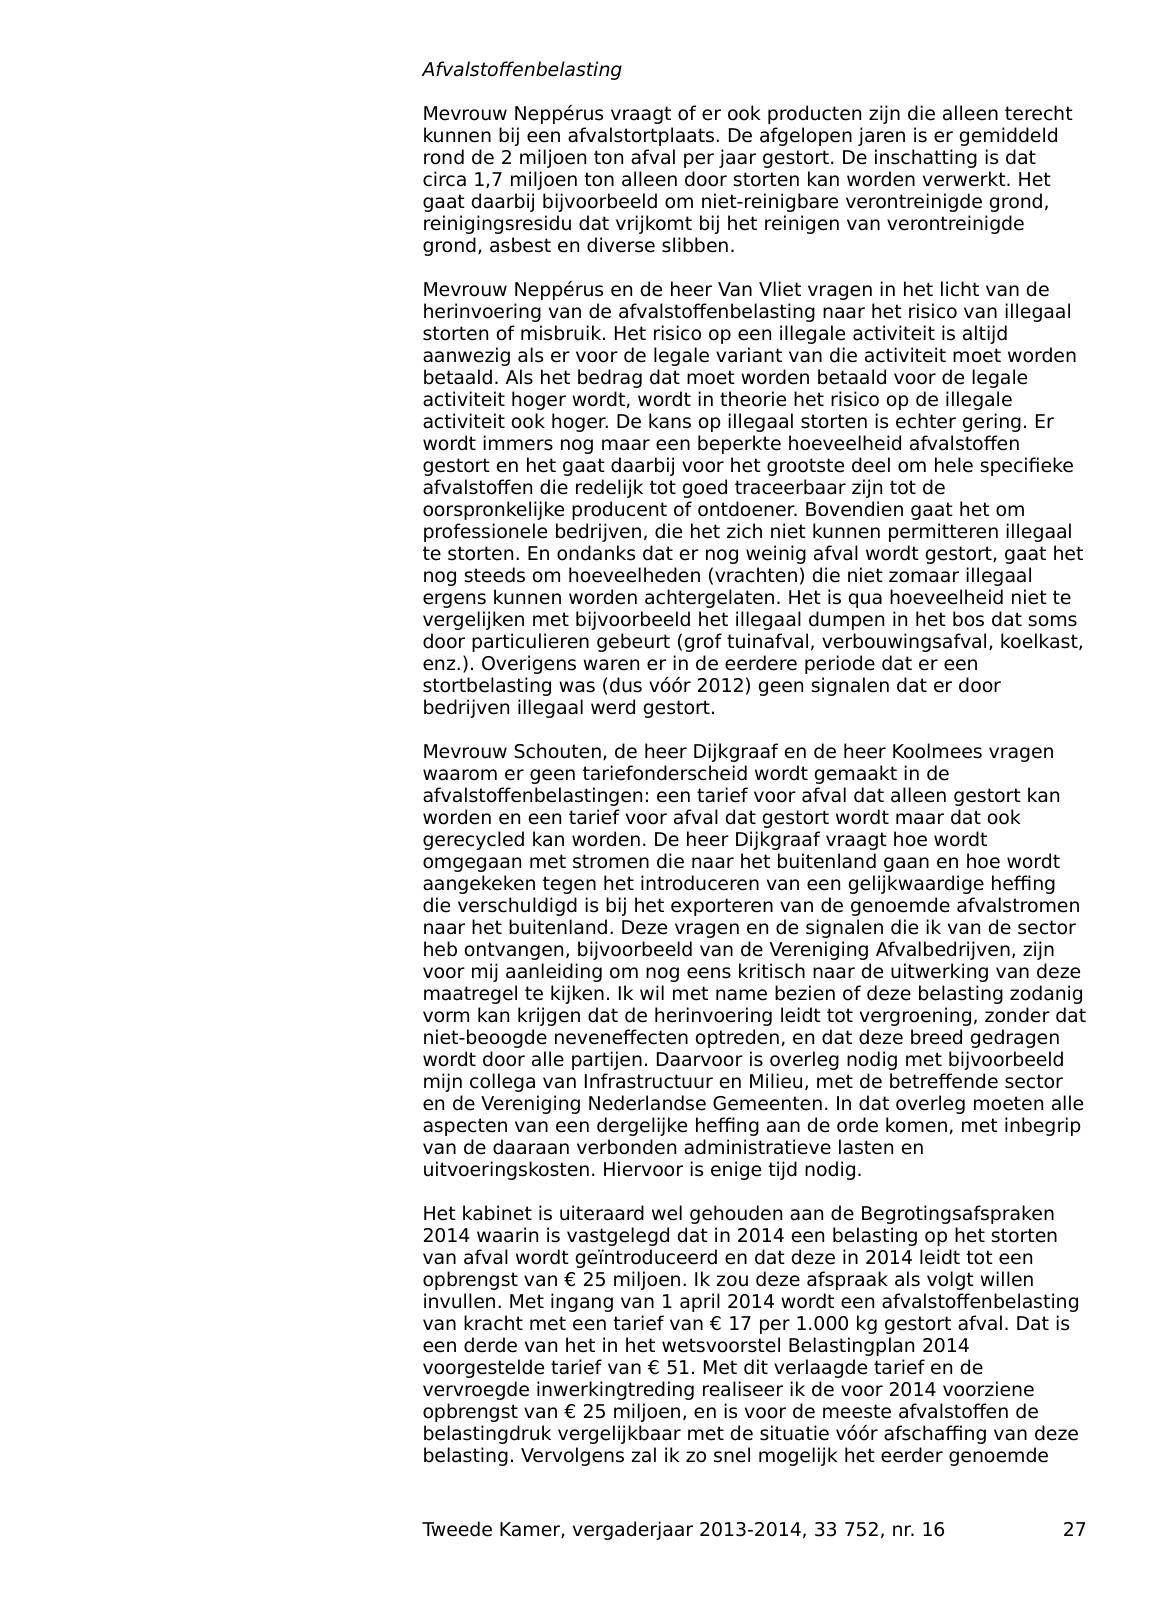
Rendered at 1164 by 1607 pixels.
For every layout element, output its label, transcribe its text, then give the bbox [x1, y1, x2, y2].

text Het kabinet is uiteraard wel gehouden aan de Begrotingsafspraken 2014 waarin is vastgelegd dat in 2014 een belasting op het storten van afval wordt geïntroduceerd en dat deze in 2014 leidt tot een opbrengst van € 25 miljoen. Ik zou deze afspraak als volgt willen invullen. Met ingang van 1 april 2014 wordt een afvalstoffenbelasting van kracht met een tarief van € 17 per 1.000 kg gestort afval. Dat is een derde van het in het wetsvoorstel Belastingplan 2014 voorgestelde tarief van € 51. Met dit verlaagde tarief en de vervroegde inwerkingtreding realiseer ik de voor 2014 voorziene opbrengst van € 25 miljoen, en is voor de meeste afvalstoffen de belastingdruk vergelijkbaar met de situatie vóór afschaffing van deze belasting. Vervolgens zal ik zo snel mogelijk het eerder genoemde [422, 1203, 1087, 1467]
text Mevrouw Neppérus vraagt of er ook producten zijn die alleen terecht kunnen bij een afvalstortplaats. De afgelopen jaren is er gemiddeld rond de 2 miljoen ton afval per jaar gestort. De inschatting is dat circa 1,7 miljoen ton alleen door storten kan worden verwerkt. Het gaat daarbij bijvoorbeeld om niet-reinigbare verontreinigde grond, reinigingsresidu dat vrijkomt bij het reinigen van verontreinigde grond, asbest en diverse slibben. [422, 103, 1087, 257]
text Mevrouw Schouten, de heer Dijkgraaf en de heer Koolmees vragen waarom er geen tariefonderscheid wordt gemaakt in de afvalstoffenbelastingen: een tarief voor afval dat alleen gestort kan worden en een tarief voor afval dat gestort wordt maar dat ook gerecycled kan worden. De heer Dijkgraaf vraagt hoe wordt omgegaan met stromen die naar het buitenland gaan en hoe wordt aangekeken tegen het introduceren van een gelijkwaardige heffing die verschuldigd is bij het exporteren van de genoemde afvalstromen naar het buitenland. Deze vragen en de signalen die ik van de sector heb ontvangen, bijvoorbeeld van de Vereniging Afvalbedrijven, zijn voor mij aanleiding om nog eens kritisch naar de uitwerking van deze maatregel te kijken. Ik wil met name bezien of deze belasting zodanig vorm kan krijgen dat de herinvoering leidt tot vergroening, zonder dat niet-beoogde neveneffecten optreden, en dat deze breed gedragen wordt door alle partijen. Daarvoor is overleg nodig met bijvoorbeeld mijn collega van Infrastructuur en Milieu, met de betreffende sector en de Vereniging Nederlandse Gemeenten. In dat overleg moeten alle aspecten van een dergelijke heffing aan de orde komen, met inbegrip van de daaraan verbonden administratieve lasten en uitvoeringskosten. Hiervoor is enige tijd nodig. [422, 741, 1087, 1181]
text Mevrouw Neppérus en de heer Van Vliet vragen in het licht van de herinvoering van de afvalstoffenbelasting naar het risico van illegaal storten of misbruik. Het risico op een illegale activiteit is altijd aanwezig als er voor de legale variant van die activiteit moet worden betaald. Als het bedrag dat moet worden betaald voor de legale activiteit hoger wordt, wordt in theorie het risico op de illegale activiteit ook hoger. De kans op illegaal storten is echter gering. Er wordt immers nog maar een beperkte hoeveelheid afvalstoffen gestort en het gaat daarbij voor het grootste deel om hele specifieke afvalstoffen die redelijk tot goed traceerbaar zijn tot de oorspronkelijke producent of ontdoener. Bovendien gaat het om professionele bedrijven, die het zich niet kunnen permitteren illegaal te storten. En ondanks dat er nog weinig afval wordt gestort, gaat het nog steeds om hoeveelheden (vrachten) die niet zomaar illegaal ergens kunnen worden achtergelaten. Het is qua hoeveelheid niet te vergelijken met bijvoorbeeld het illegaal dumpen in het bos dat soms door particulieren gebeurt (grof tuinafval, verbouwingsafval, koelkast, enz.). Overigens waren er in de eerdere periode dat er een stortbelasting was (dus vóór 2012) geen signalen dat er door bedrijven illegaal werd gestort. [422, 279, 1087, 719]
subtitle Afvalstoffenbelasting [422, 59, 1087, 81]
